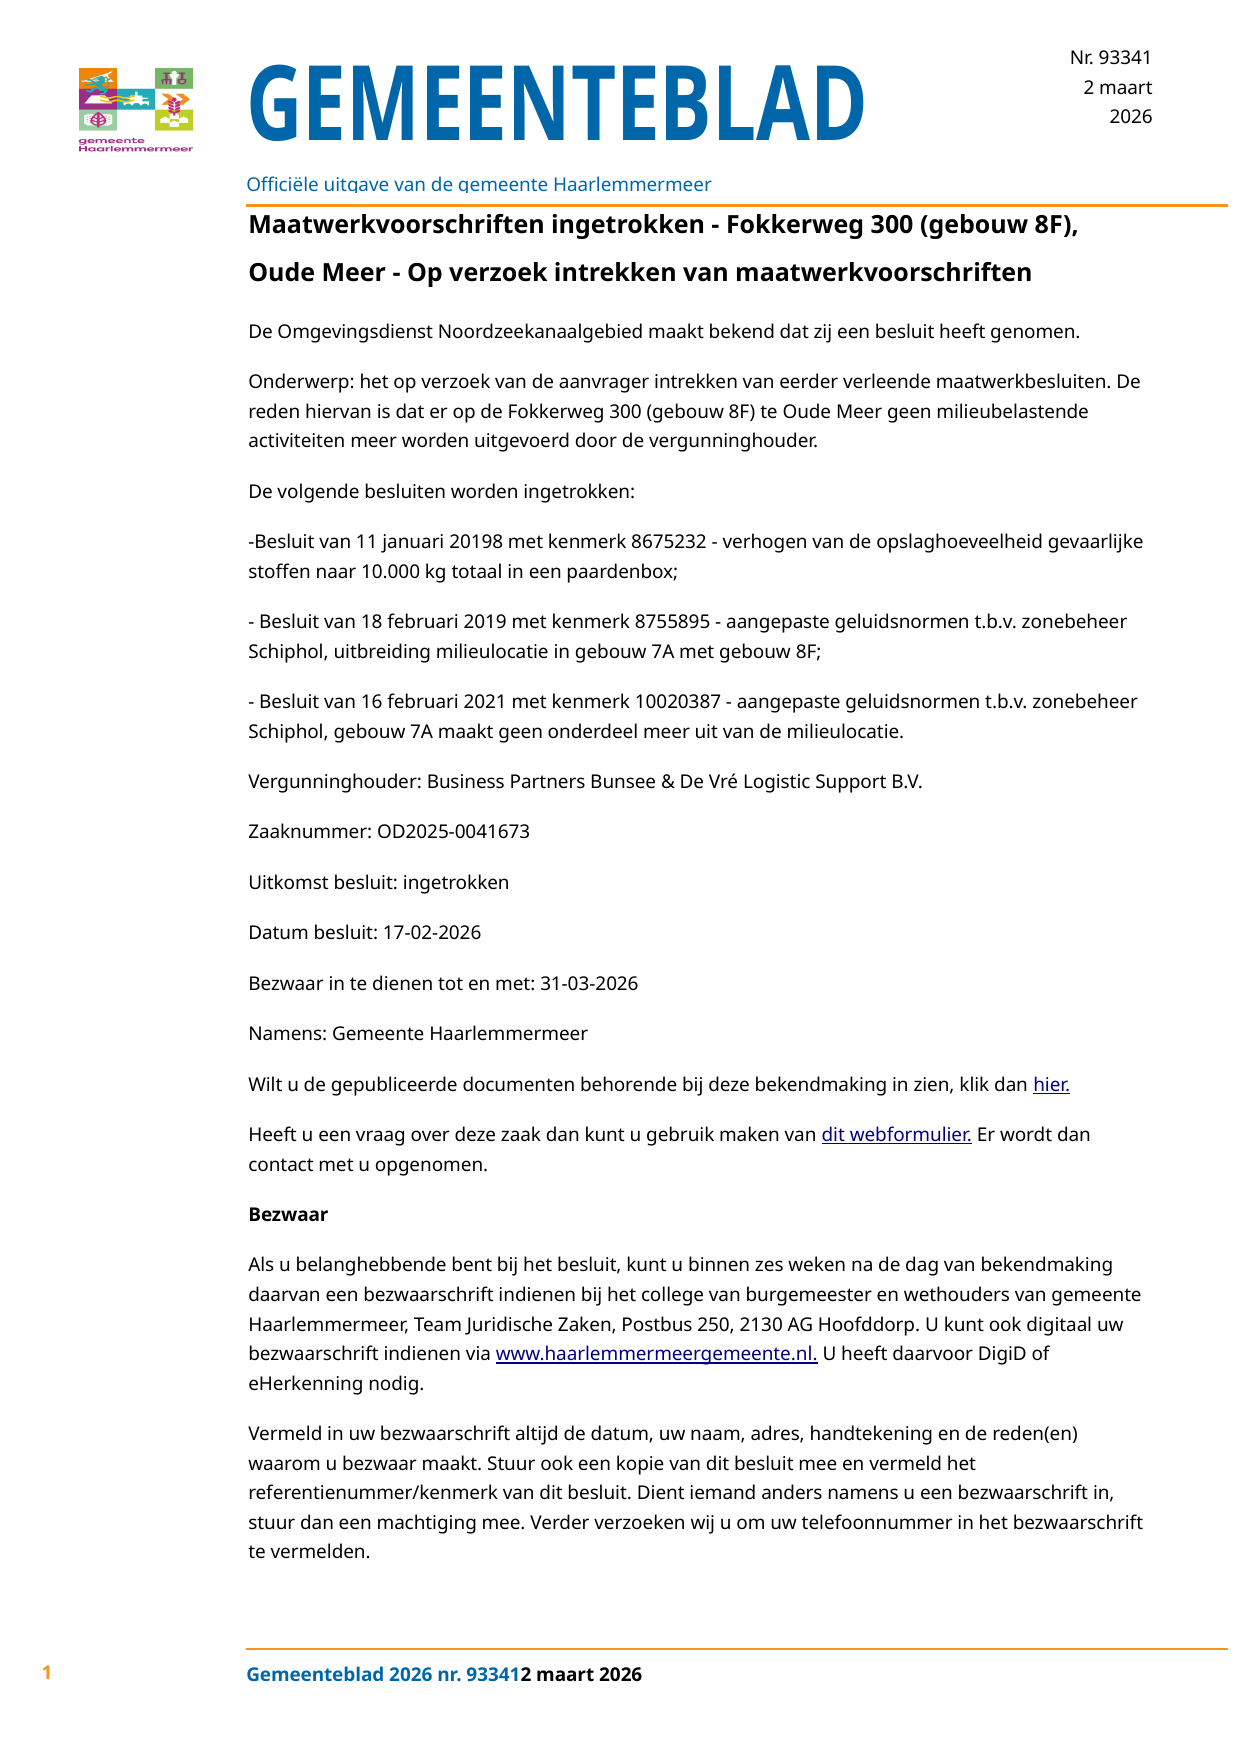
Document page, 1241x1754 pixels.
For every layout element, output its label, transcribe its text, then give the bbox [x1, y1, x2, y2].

text Onderwerp: het op verzoek van de aanvrager intrekken van eerder verleende maatwerkbesluiten. De reden hiervan is dat er op de Fokkerweg 300 (gebouw 8F) te Oude Meer geen milieubelastende activiteiten meer worden uitgevoerd door de vergunninghouder. [248, 368, 1152, 453]
text Wilt u de gepubliceerde documenten behorende bij deze bekendmaking in zien, klik dan hier. [248, 1071, 1152, 1097]
text Vermeld in uw bezwaarschrift altijd de datum, uw naam, adres, handtekening en de reden(en) waarom u bezwaar maakt. Stuur ook een kopie van dit besluit mee en vermeld het referentienummer/kenmerk van dit besluit. Dient iemand anders namens u een bezwaarschrift in, stuur dan een machtiging mee. Verder verzoeken wij u om uw telefoonnummer in het bezwaarschrift te vermelden. [248, 1420, 1152, 1564]
text Datum besluit: 17-02-2026 [248, 919, 1152, 945]
text - Besluit van 18 februari 2019 met kenmerk 8755895 - aangepaste geluidsnormen t.b.v. zonebeheer Schiphol, uitbreiding milieulocatie in gebouw 7A met gebouw 8F; [248, 608, 1152, 664]
text De volgende besluiten worden ingetrokken: [248, 478, 1152, 504]
picture [41, 47, 231, 172]
text Bezwaar in te dienen tot en met: 31-03-2026 [248, 970, 1152, 996]
text Zaaknummer: OD2025-0041673 [248, 819, 1152, 844]
text Als u belanghebbende bent bij het besluit, kunt u binnen zes weken na de dag van bekendmaking daarvan een bezwaarschrift indienen bij het college van burgemeester en wethouders van gemeente Haarlemmermeer, Team Juridische Zaken, Postbus 250, 2130 AG Hoofddorp. U kunt ook digitaal uw bezwaarschrift indienen via www.haarlemmermeergemeente.nl. U heeft daarvoor DigiD of eHerkenning nodig. [248, 1252, 1152, 1396]
text Vergunninghouder: Business Partners Bunsee & De Vré Logistic Support B.V. [248, 768, 1152, 794]
text -Besluit van 11 januari 20198 met kenmerk 8675232 - verhogen van de opslaghoeveelheid gevaarlijke stoffen naar 10.000 kg totaal in een paardenbox; [248, 528, 1152, 584]
text Maatwerkvoorschriften ingetrokken - Fokkerweg 300 (gebouw 8F), Oude Meer - Op verzoek intrekken van maatwerkvoorschriften [248, 207, 1152, 288]
text De Omgevingsdienst Noordzeekanaalgebied maakt bekend dat zij een besluit heeft genomen. [248, 318, 1152, 344]
text Heeft u een vraag over deze zaak dan kunt u gebruik maken van dit webformulier. Er wordt dan contact met u opgenomen. [248, 1121, 1152, 1177]
text Namens: Gemeente Haarlemmermeer [248, 1020, 1152, 1046]
text Bezwaar [248, 1201, 1152, 1227]
text Uitkomst besluit: ingetrokken [248, 869, 1152, 895]
text - Besluit van 16 februari 2021 met kenmerk 10020387 - aangepaste geluidsnormen t.b.v. zonebeheer Schiphol, gebouw 7A maakt geen onderdeel meer uit van de milieulocatie. [248, 688, 1152, 744]
